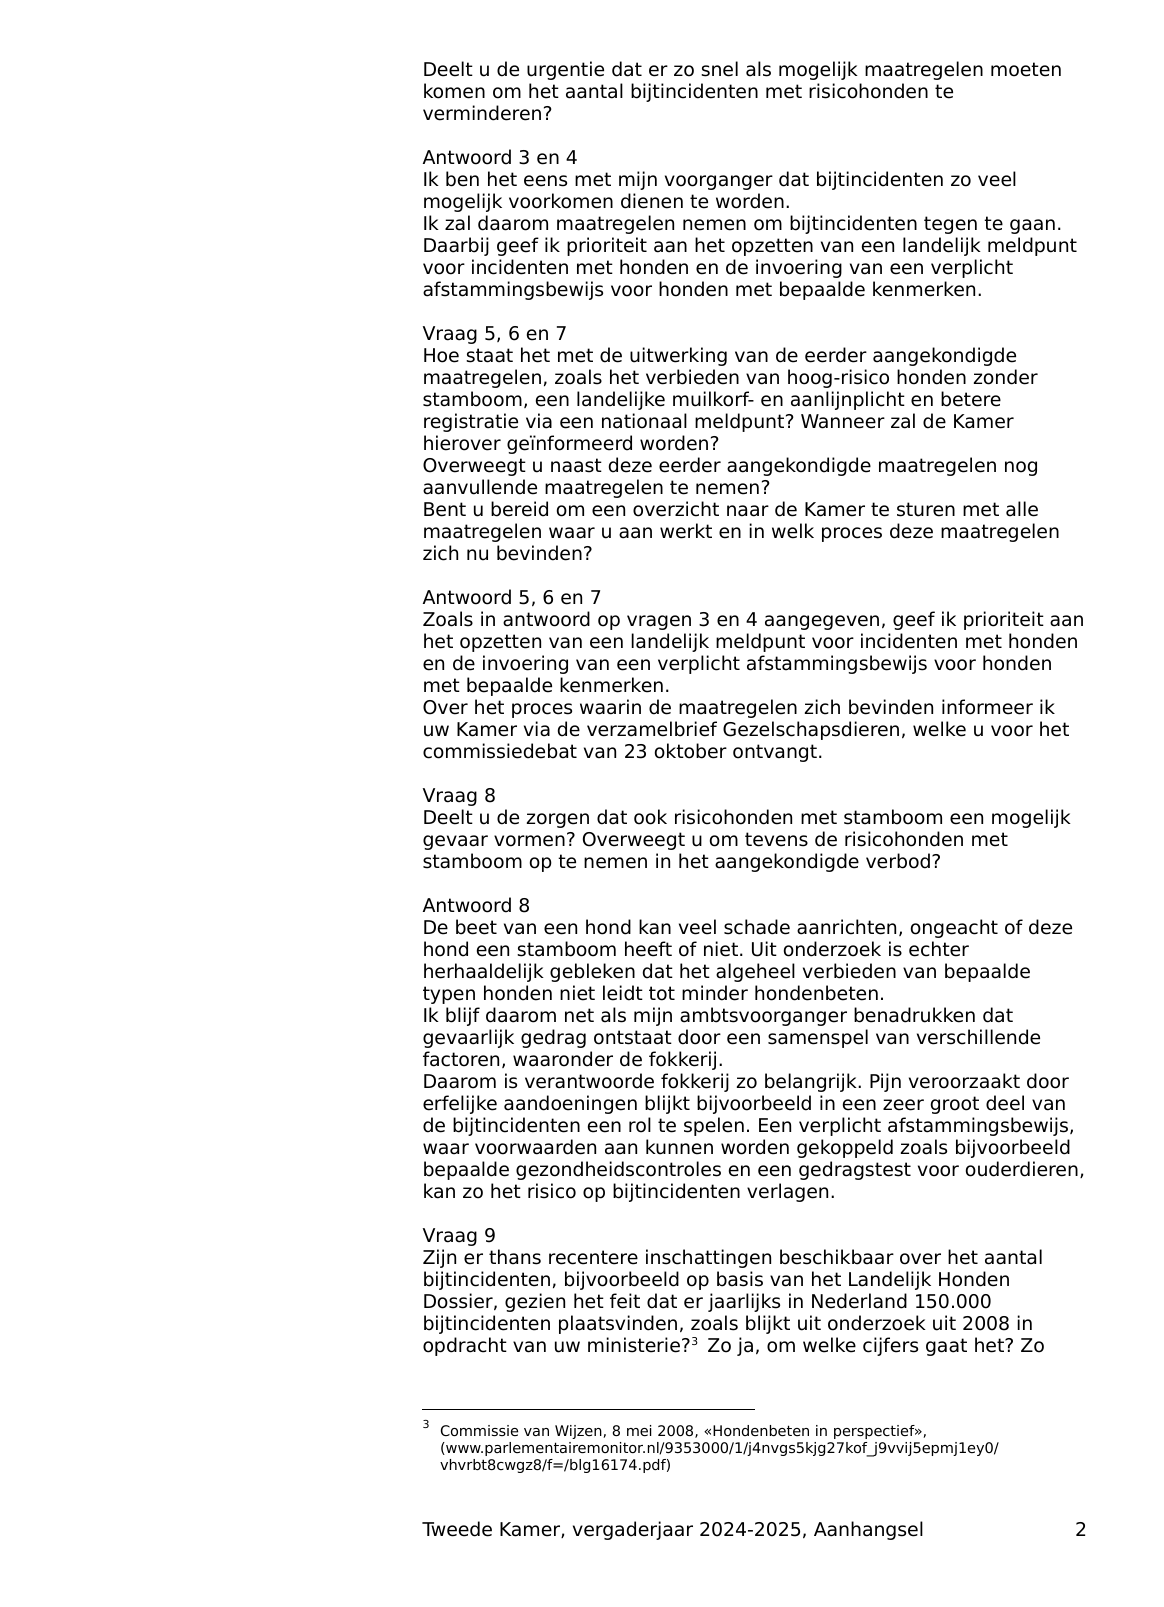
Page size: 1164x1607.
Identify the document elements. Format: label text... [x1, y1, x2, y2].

text Commissie van Wijzen, 8 mei 2008, «Hondenbeten in perspectief», (www.parlementairemonitor.nl/9353000/1/j4nvgs5kjg27kof_j9vvij5epmj1ey0/vhvrbt8cwgz8/f=/blg16174.pdf) [422, 1418, 1087, 1474]
text Hoe staat het met de uitwerking van de eerder aangekondigde maatregelen, zoals het verbieden van hoog-risico honden zonder stamboom, een landelijke muilkorf- en aanlijnplicht en betere registratie via een nationaal meldpunt? Wanneer zal de Kamer hierover geïnformeerd worden? [422, 345, 1087, 455]
text Ik blijf daarom net als mijn ambtsvoorganger benadrukken dat gevaarlijk gedrag ontstaat door een samenspel van verschillende factoren, waaronder de fokkerij. [422, 1005, 1087, 1071]
text Antwoord 5, 6 en 7 [422, 587, 1087, 609]
text Vraag 9 [422, 1225, 1087, 1247]
text Antwoord 3 en 4 [422, 147, 1087, 169]
text Vraag 8 [422, 785, 1087, 807]
text Zijn er thans recentere inschattingen beschikbaar over het aantal bijtincidenten, bijvoorbeeld op basis van het Landelijk Honden Dossier, gezien het feit dat er jaarlijks in Nederland 150.000 bijtincidenten plaatsvinden, zoals blijkt uit onderzoek uit 2008 in opdracht van uw ministerie? Zo ja, om welke cijfers gaat het? Zo [422, 1247, 1087, 1357]
text Over het proces waarin de maatregelen zich bevinden informeer ik uw Kamer via de verzamelbrief Gezelschapsdieren, welke u voor het commissiedebat van 23 oktober ontvangt. [422, 697, 1087, 763]
text De beet van een hond kan veel schade aanrichten, ongeacht of deze hond een stamboom heeft of niet. Uit onderzoek is echter herhaaldelijk gebleken dat het algeheel verbieden van bepaalde typen honden niet leidt tot minder hondenbeten. [422, 917, 1087, 1005]
text Ik zal daarom maatregelen nemen om bijtincidenten tegen te gaan. Daarbij geef ik prioriteit aan het opzetten van een landelijk meldpunt voor incidenten met honden en de invoering van een verplicht afstammingsbewijs voor honden met bepaalde kenmerken. [422, 213, 1087, 301]
text Zoals in antwoord op vragen 3 en 4 aangegeven, geef ik prioriteit aan het opzetten van een landelijk meldpunt voor incidenten met honden en de invoering van een verplicht afstammingsbewijs voor honden met bepaalde kenmerken. [422, 609, 1087, 697]
text Overweegt u naast deze eerder aangekondigde maatregelen nog aanvullende maatregelen te nemen? [422, 455, 1087, 499]
text Deelt u de urgentie dat er zo snel als mogelijk maatregelen moeten komen om het aantal bijtincidenten met risicohonden te verminderen? [422, 59, 1087, 125]
text Vraag 5, 6 en 7 [422, 323, 1087, 345]
text Daarom is verantwoorde fokkerij zo belangrijk. Pijn veroorzaakt door erfelijke aandoeningen blijkt bijvoorbeeld in een zeer groot deel van de bijtincidenten een rol te spelen. Een verplicht afstammingsbewijs, waar voorwaarden aan kunnen worden gekoppeld zoals bijvoorbeeld bepaalde gezondheidscontroles en een gedragstest voor ouderdieren, kan zo het risico op bijtincidenten verlagen. [422, 1071, 1087, 1203]
text Antwoord 8 [422, 895, 1087, 917]
text Deelt u de zorgen dat ook risicohonden met stamboom een mogelijk gevaar vormen? Overweegt u om tevens de risicohonden met stamboom op te nemen in het aangekondigde verbod? [422, 807, 1087, 873]
text Ik ben het eens met mijn voorganger dat bijtincidenten zo veel mogelijk voorkomen dienen te worden. [422, 169, 1087, 213]
text Bent u bereid om een overzicht naar de Kamer te sturen met alle maatregelen waar u aan werkt en in welk proces deze maatregelen zich nu bevinden? [422, 499, 1087, 565]
